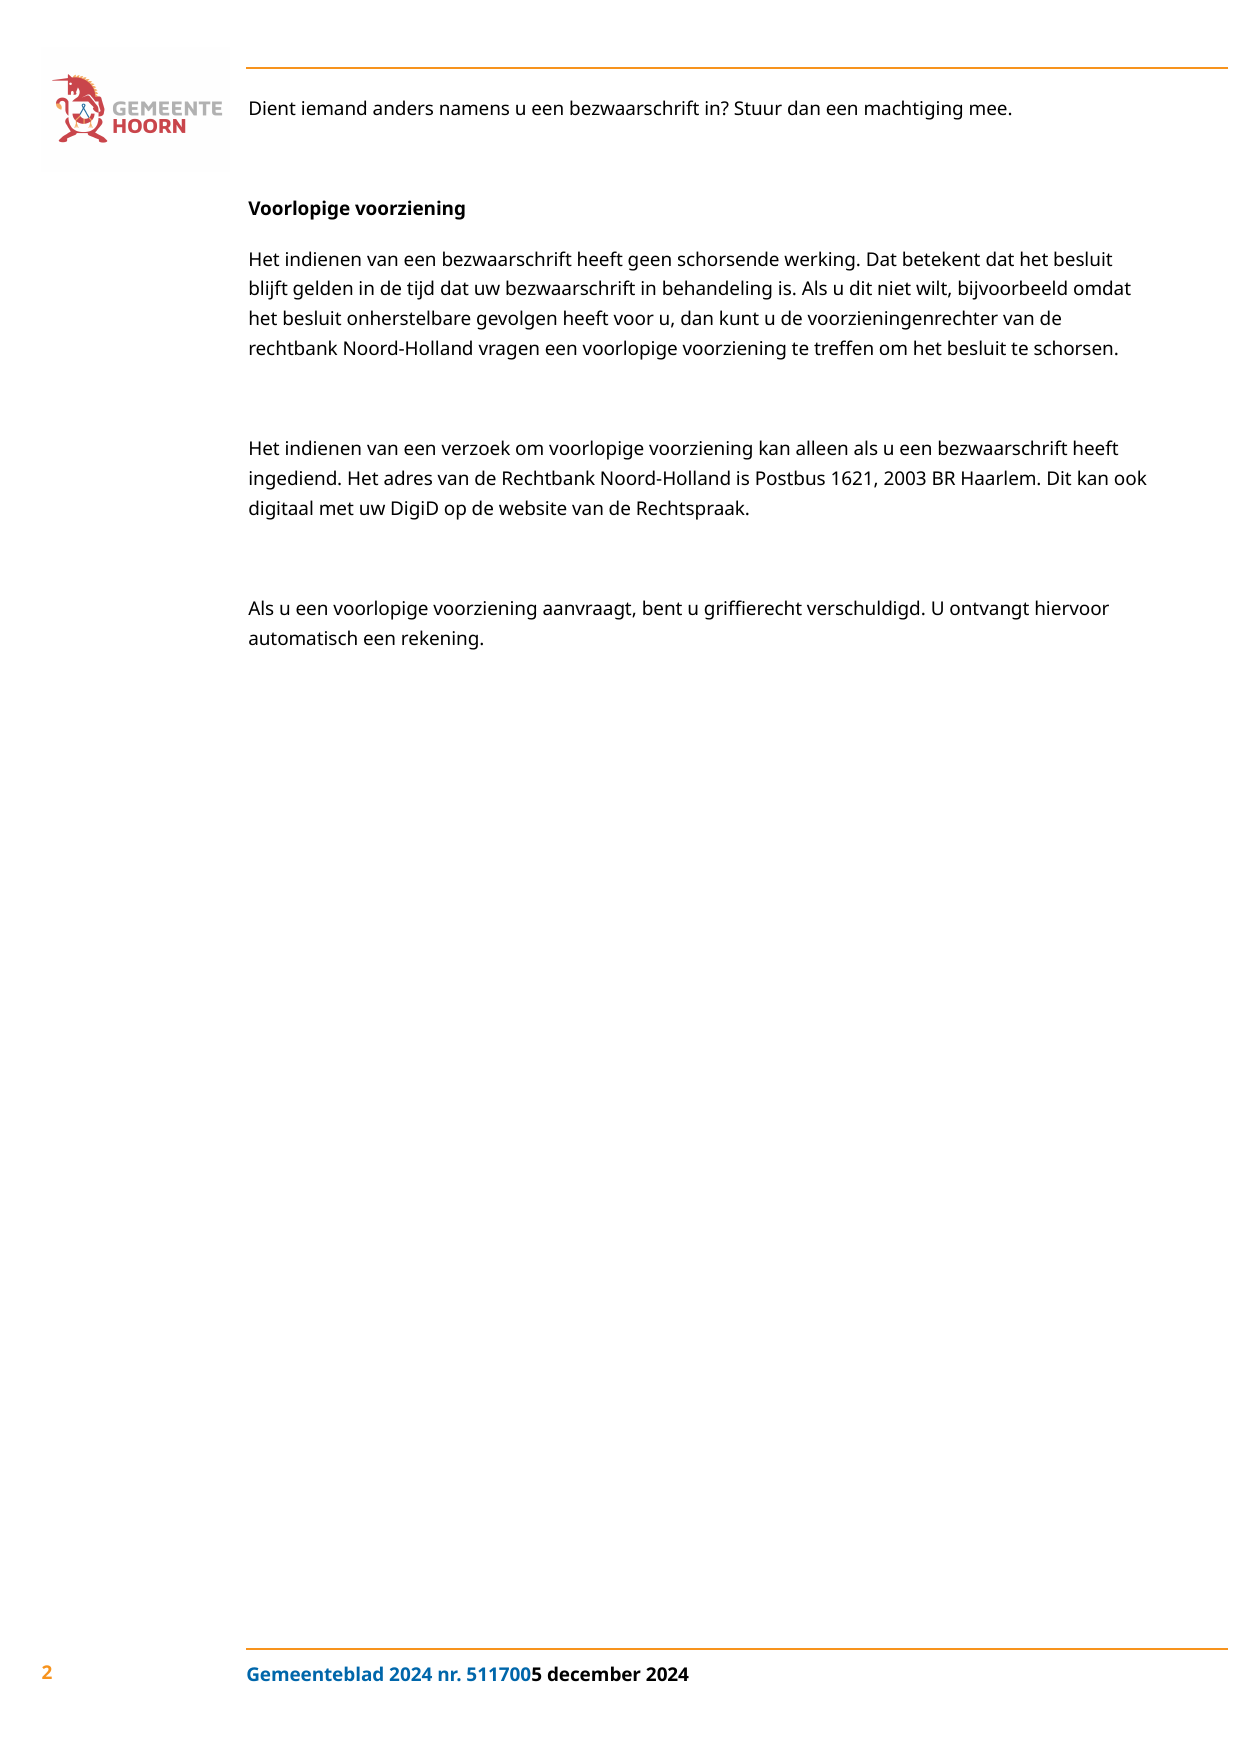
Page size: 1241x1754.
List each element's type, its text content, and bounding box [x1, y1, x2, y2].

text Als u een voorlopige voorziening aanvraagt, bent u griffierecht verschuldigd. U ontvangt hiervoor automatisch een rekening. [248, 596, 1152, 651]
text Voorlopige voorziening [248, 196, 1152, 221]
text Het indienen van een bezwaarschrift heeft geen schorsende werking. Dat betekent dat het besluit blijft gelden in de tijd dat uw bezwaarschrift in behandeling is. Als u dit niet wilt, bijvoorbeeld omdat het besluit onherstelbare gevolgen heeft voor u, dan kunt u de voorzieningenrechter van de rechtbank Noord-Holland vragen een voorlopige voorziening te treffen om het besluit te schorsen. [248, 246, 1152, 361]
text Dient iemand anders namens u een bezwaarschrift in? Stuur dan een machtiging mee. [248, 95, 1152, 121]
picture [41, 47, 231, 172]
text Het indienen van een verzoek om voorlopige voorziening kan alleen als u een bezwaarschrift heeft ingediend. Het adres van de Rechtbank Noord-Holland is Postbus 1621, 2003 BR Haarlem. Dit kan ook digitaal met uw DigiD op de website van de Rechtspraak. [248, 436, 1152, 521]
